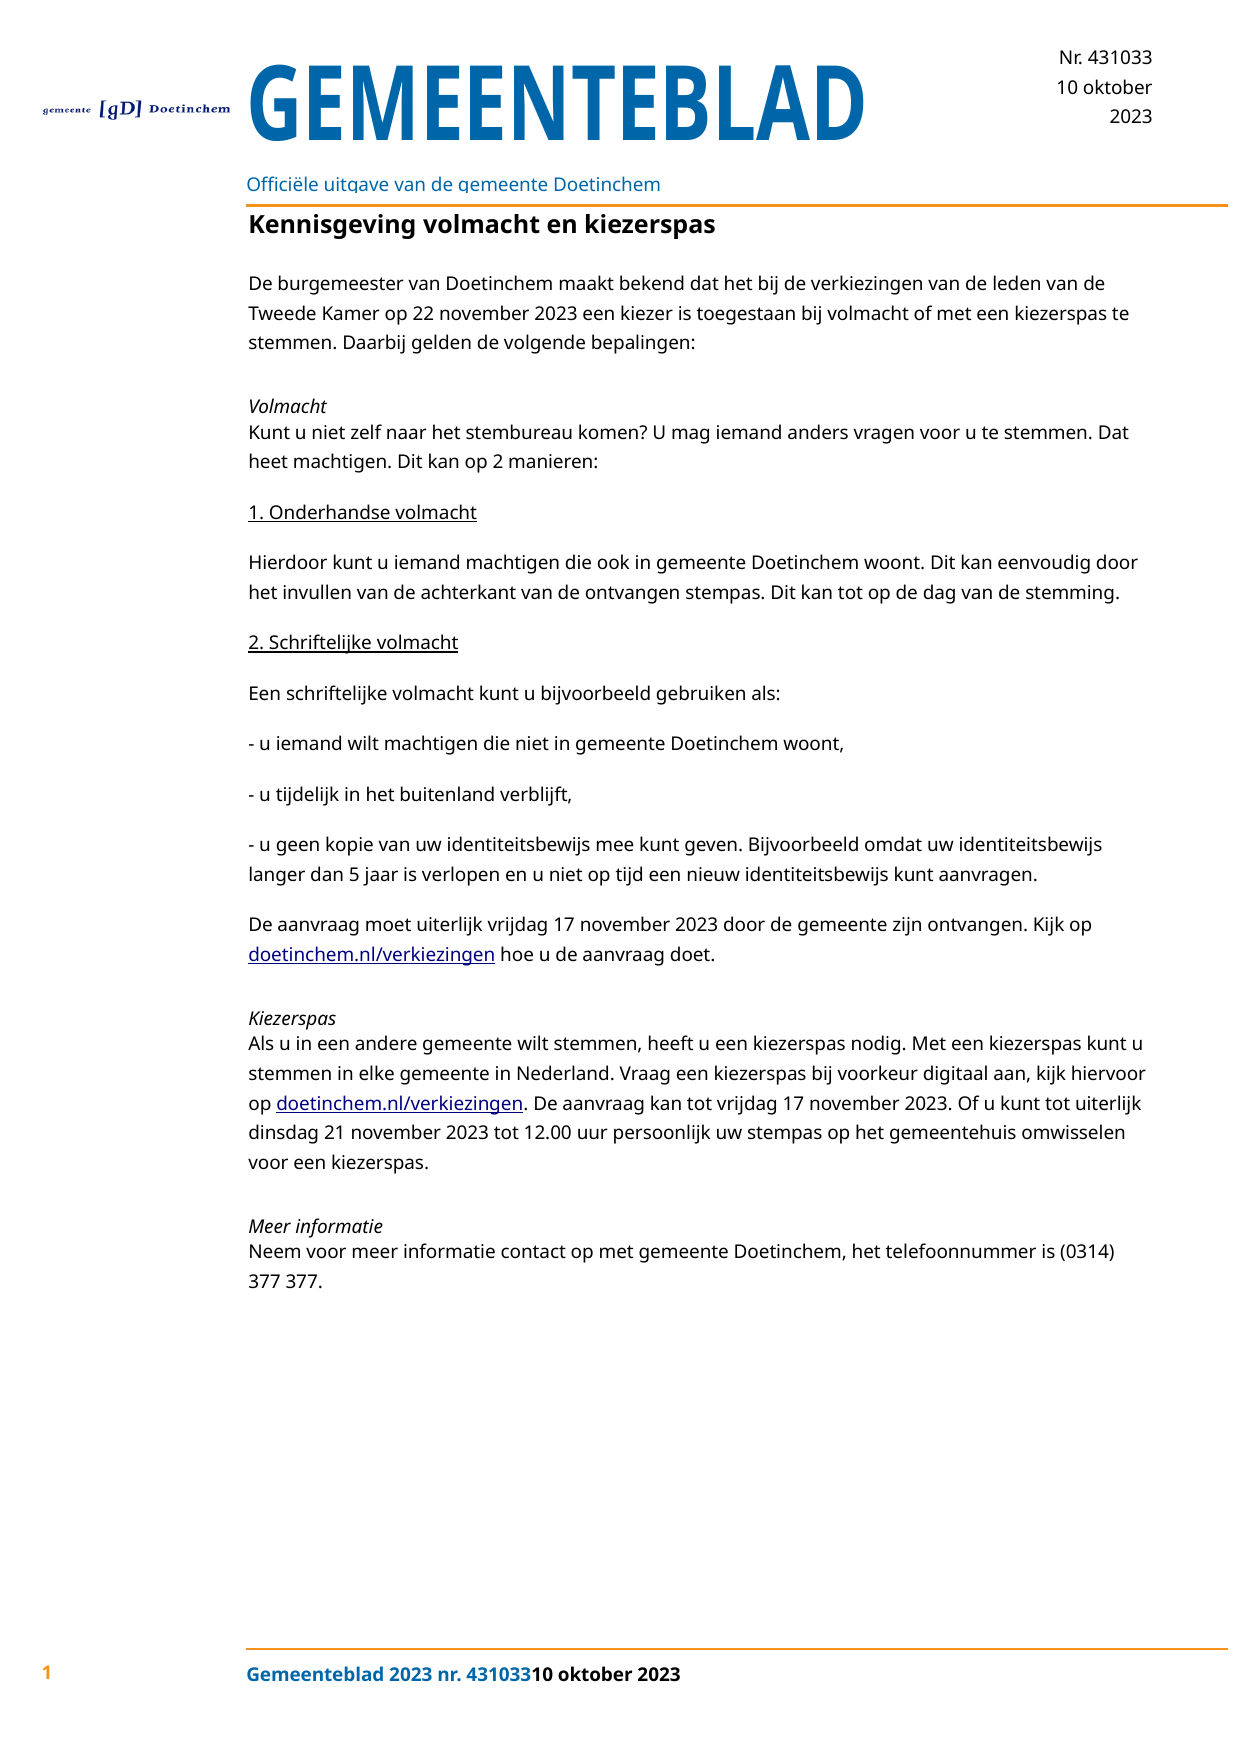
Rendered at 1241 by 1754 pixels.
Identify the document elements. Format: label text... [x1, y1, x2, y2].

text Een schriftelijke volmacht kunt u bijvoorbeeld gebruiken als: [248, 680, 1152, 706]
text Kunt u niet zelf naar het stembureau komen? U mag iemand anders vragen voor u te stemmen. Dat heet machtigen. Dit kan op 2 manieren: [248, 419, 1152, 474]
text 1. Onderhandse volmacht [248, 499, 1152, 525]
text De aanvraag moet uiterlijk vrijdag 17 november 2023 door de gemeente zijn ontvangen. Kijk op doetinchem.nl/verkiezingen hoe u de aanvraag doet. [248, 911, 1152, 967]
text Als u in een andere gemeente wilt stemmen, heeft u een kiezerspas nodig. Met een kiezerspas kunt u stemmen in elke gemeente in Nederland. Vraag een kiezerspas bij voorkeur digitaal aan, kijk hiervoor op doetinchem.nl/verkiezingen. De aanvraag kan tot vrijdag 17 november 2023. Of u kunt tot uiterlijk dinsdag 21 november 2023 tot 12.00 uur persoonlijk uw stempas op het gemeentehuis omwisselen voor een kiezerspas. [248, 1031, 1152, 1174]
text 2. Schriftelijke volmacht [248, 629, 1152, 655]
text - u geen kopie van uw identiteitsbewijs mee kunt geven. Bijvoorbeeld omdat uw identiteitsbewijs langer dan 5 jaar is verlopen en u niet op tijd een nieuw identiteitsbewijs kunt aanvragen. [248, 831, 1152, 887]
text - u iemand wilt machtigen die niet in gemeente Doetinchem woont, [248, 730, 1152, 756]
text De burgemeester van Doetinchem maakt bekend dat het bij de verkiezingen van de leden van de Tweede Kamer op 22 november 2023 een kiezer is toegestaan bij volmacht of met een kiezerspas te stemmen. Daarbij gelden de volgende bepalingen: [248, 270, 1152, 355]
text Meer informatie [248, 1213, 1152, 1238]
text Kiezerspas [248, 1005, 1152, 1031]
text - u tijdelijk in het buitenland verblijft, [248, 781, 1152, 807]
text Hierdoor kunt u iemand machtigen die ook in gemeente Doetinchem woont. Dit kan eenvoudig door het invullen van de achterkant van de ontvangen stempas. Dit kan tot op de dag van de stemming. [248, 549, 1152, 605]
text Volmacht [248, 393, 1152, 419]
text Kennisgeving volmacht en kiezerspas [248, 207, 1152, 241]
text Neem voor meer informatie contact op met gemeente Doetinchem, het telefoonnummer is (0314) 377 377. [248, 1238, 1152, 1294]
picture [41, 47, 231, 172]
